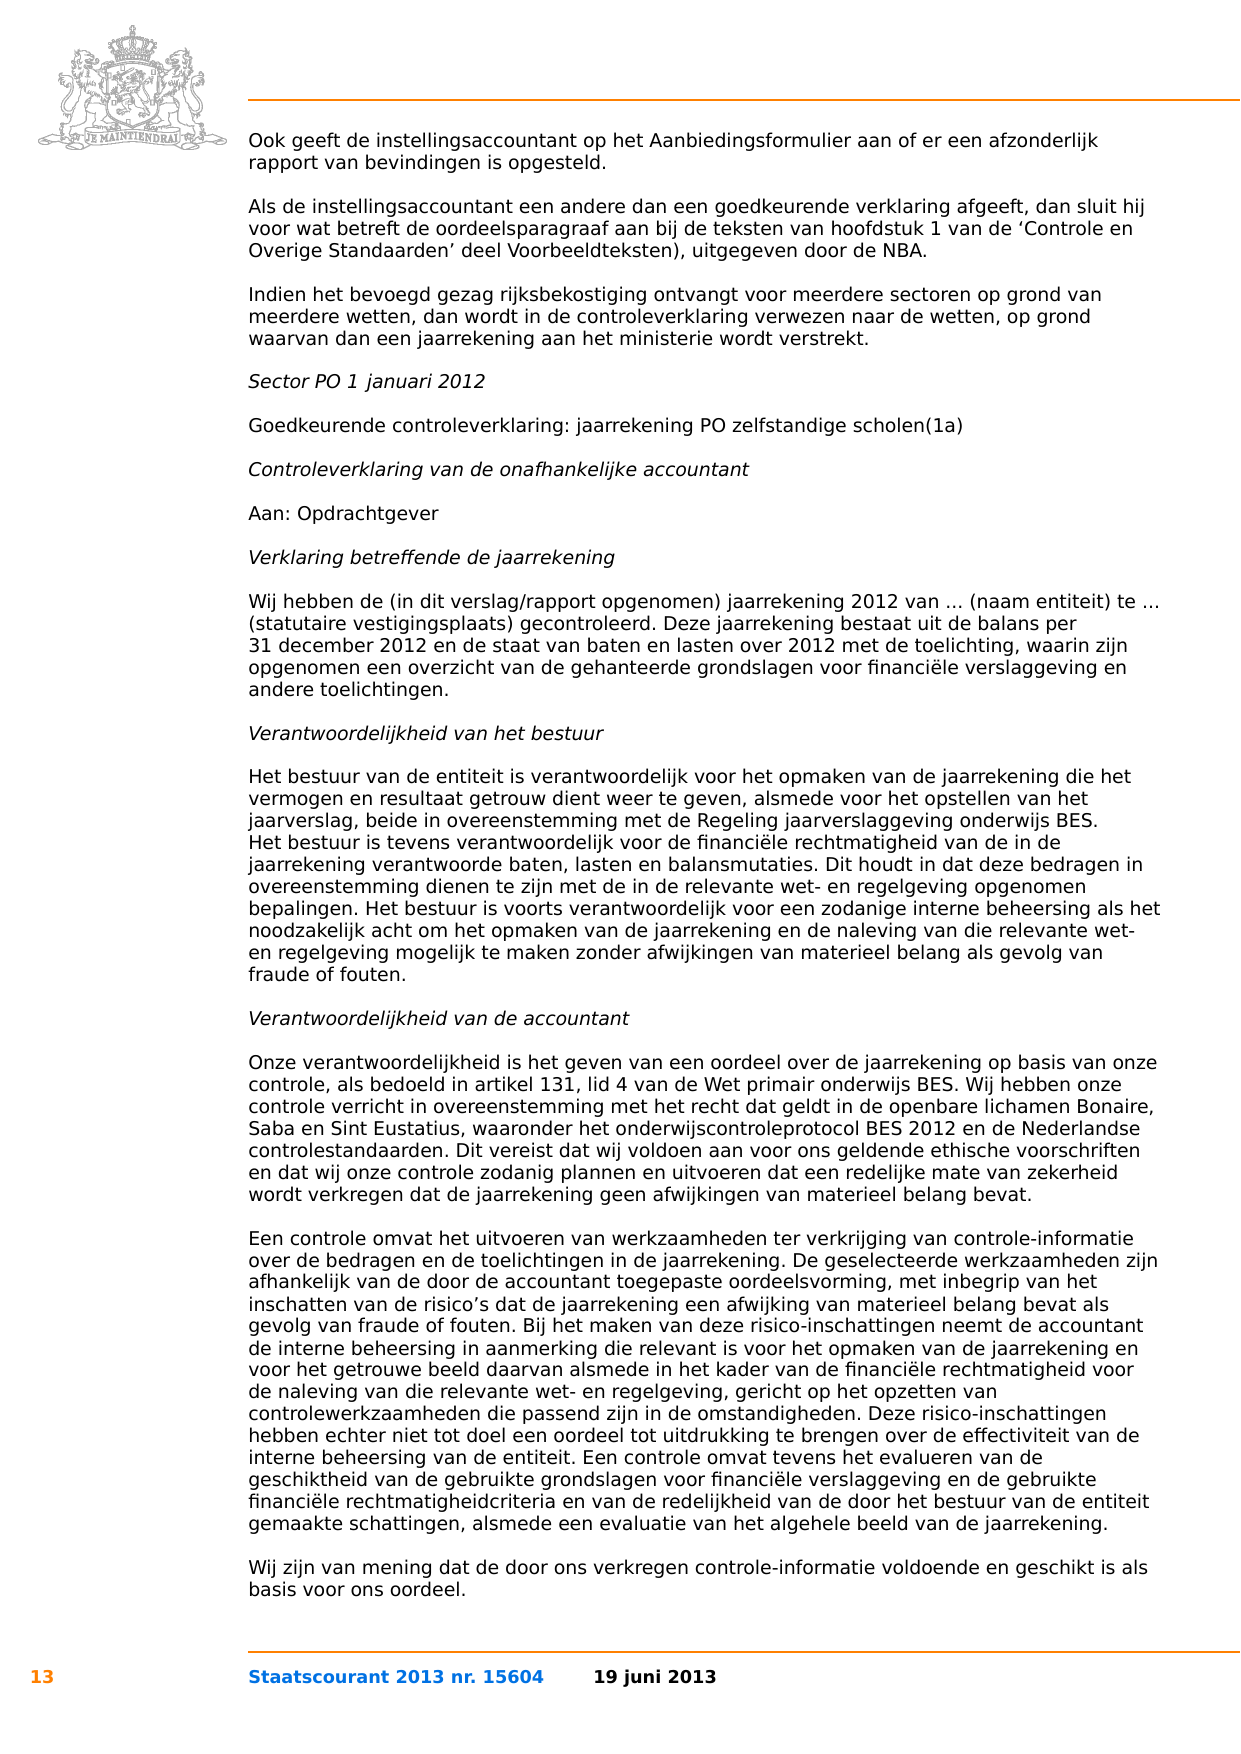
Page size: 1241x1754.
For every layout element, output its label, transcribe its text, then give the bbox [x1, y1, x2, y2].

picture [38, 25, 227, 150]
subtitle Verantwoordelijkheid van het bestuur [248, 722, 1163, 744]
subtitle Verantwoordelijkheid van de accountant [248, 1008, 1163, 1030]
text Ook geeft de instellingsaccountant op het Aanbiedingsformulier aan of er een afzonderlijk rapport van bevindingen is opgesteld. [248, 130, 1163, 174]
text Goedkeurende controleverklaring: jaarrekening PO zelfstandige scholen(1a) [248, 415, 1163, 437]
text Het bestuur is tevens verantwoordelijk voor de financiële rechtmatigheid van de in de jaarrekening verantwoorde baten, lasten en balansmutaties. Dit houdt in dat deze bedragen in overeenstemming dienen te zijn met de in de relevante wet- en regelgeving opgenomen bepalingen. Het bestuur is voorts verantwoordelijk voor een zodanige interne beheersing als het noodzakelijk acht om het opmaken van de jaarrekening en de naleving van die relevante wet- en regelgeving mogelijk te maken zonder afwijkingen van materieel belang als gevolg van fraude of fouten. [248, 832, 1163, 986]
subtitle Controleverklaring van de onafhankelijke accountant [248, 459, 1163, 481]
subtitle Verklaring betreffende de jaarrekening [248, 547, 1163, 569]
text Wij zijn van mening dat de door ons verkregen controle-informatie voldoende en geschikt is als basis voor ons oordeel. [248, 1557, 1163, 1601]
text Aan: Opdrachtgever [248, 503, 1163, 525]
text Onze verantwoordelijkheid is het geven van een oordeel over de jaarrekening op basis van onze controle, als bedoeld in artikel 131, lid 4 van de Wet primair onderwijs BES. Wij hebben onze controle verricht in overeenstemming met het recht dat geldt in de openbare lichamen Bonaire, Saba en Sint Eustatius, waaronder het onderwijscontroleprotocol BES 2012 en de Nederlandse controlestandaarden. Dit vereist dat wij voldoen aan voor ons geldende ethische voorschriften en dat wij onze controle zodanig plannen en uitvoeren dat een redelijke mate van zekerheid wordt verkregen dat de jaarrekening geen afwijkingen van materieel belang bevat. [248, 1052, 1163, 1206]
text Wij hebben de (in dit verslag/rapport opgenomen) jaarrekening 2012 van ... (naam entiteit) te ... (statutaire vestigingsplaats) gecontroleerd. Deze jaarrekening bestaat uit de balans per 31 december 2012 en de staat van baten en lasten over 2012 met de toelichting, waarin zijn opgenomen een overzicht van de gehanteerde grondslagen voor financiële verslaggeving en andere toelichtingen. [248, 591, 1163, 701]
text Als de instellingsaccountant een andere dan een goedkeurende verklaring afgeeft, dan sluit hij voor wat betreft de oordeelsparagraaf aan bij de teksten van hoofdstuk 1 van de ‘Controle en Overige Standaarden’ deel Voorbeeldteksten), uitgegeven door de NBA. [248, 196, 1163, 262]
text Indien het bevoegd gezag rijksbekostiging ontvangt voor meerdere sectoren op grond van meerdere wetten, dan wordt in de controleverklaring verwezen naar de wetten, op grond waarvan dan een jaarrekening aan het ministerie wordt verstrekt. [248, 283, 1163, 349]
text Het bestuur van de entiteit is verantwoordelijk voor het opmaken van de jaarrekening die het vermogen en resultaat getrouw dient weer te geven, alsmede voor het opstellen van het jaarverslag, beide in overeenstemming met de Regeling jaarverslaggeving onderwijs BES. [248, 766, 1163, 832]
subtitle Sector PO 1 januari 2012 [248, 371, 1163, 393]
text Een controle omvat het uitvoeren van werkzaamheden ter verkrijging van controle-informatie over de bedragen en de toelichtingen in de jaarrekening. De geselecteerde werkzaamheden zijn afhankelijk van de door de accountant toegepaste oordeelsvorming, met inbegrip van het inschatten van de risico’s dat de jaarrekening een afwijking van materieel belang bevat als gevolg van fraude of fouten. Bij het maken van deze risico-inschattingen neemt de accountant de interne beheersing in aanmerking die relevant is voor het opmaken van de jaarrekening en voor het getrouwe beeld daarvan alsmede in het kader van de financiële rechtmatigheid voor de naleving van die relevante wet- en regelgeving, gericht op het opzetten van controlewerkzaamheden die passend zijn in de omstandigheden. Deze risico-inschattingen hebben echter niet tot doel een oordeel tot uitdrukking te brengen over de effectiviteit van de interne beheersing van de entiteit. Een controle omvat tevens het evalueren van de geschiktheid van de gebruikte grondslagen voor financiële verslaggeving en de gebruikte financiële rechtmatigheidcriteria en van de redelijkheid van de door het bestuur van de entiteit gemaakte schattingen, alsmede een evaluatie van het algehele beeld van de jaarrekening. [248, 1227, 1163, 1535]
